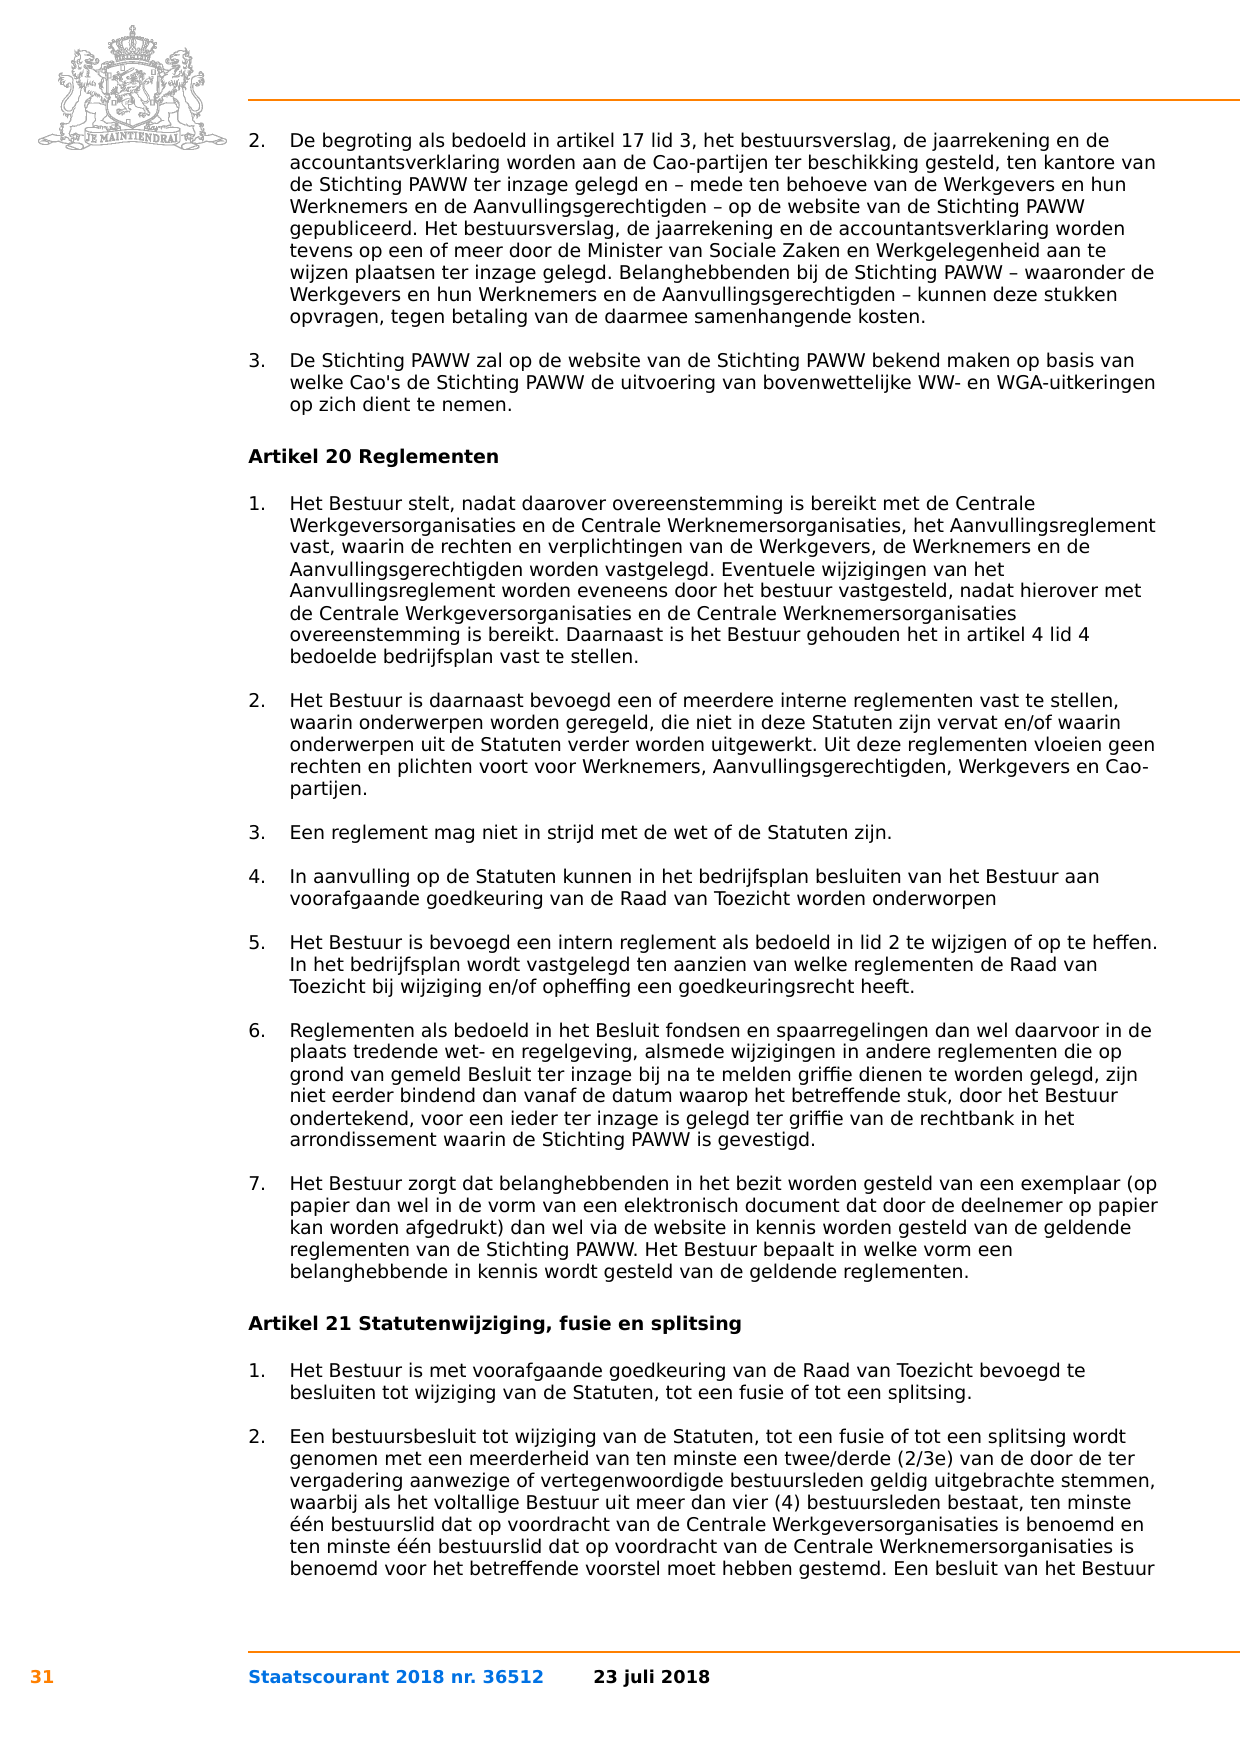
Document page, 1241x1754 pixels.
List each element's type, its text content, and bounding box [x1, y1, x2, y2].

text 2. De begroting als bedoeld in artikel 17 lid 3, het bestuursverslag, de jaarrekening en de accountantsverklaring worden aan de Cao-partijen ter beschikking gesteld, ten kantore van de Stichting PAWW ter inzage gelegd en – mede ten behoeve van de Werkgevers en hun Werknemers en de Aanvullingsgerechtigden – op de website van de Stichting PAWW gepubliceerd. Het bestuursverslag, de jaarrekening en de accountantsverklaring worden tevens op een of meer door de Minister van Sociale Zaken en Werkgelegenheid aan te wijzen plaatsen ter inzage gelegd. Belanghebbenden bij de Stichting PAWW – waaronder de Werkgevers en hun Werknemers en de Aanvullingsgerechtigden – kunnen deze stukken opvragen, tegen betaling van de daarmee samenhangende kosten. [248, 130, 1163, 328]
picture [38, 25, 227, 150]
text 4. In aanvulling op de Statuten kunnen in het bedrijfsplan besluiten van het Bestuur aan voorafgaande goedkeuring van de Raad van Toezicht worden onderworpen [248, 866, 1163, 910]
text 6. Reglementen als bedoeld in het Besluit fondsen en spaarregelingen dan wel daarvoor in de plaats tredende wet- en regelgeving, alsmede wijzigingen in andere reglementen die op grond van gemeld Besluit ter inzage bij na te melden griffie dienen te worden gelegd, zijn niet eerder bindend dan vanaf de datum waarop het betreffende stuk, door het Bestuur ondertekend, voor een ieder ter inzage is gelegd ter griffie van de rechtbank in het arrondissement waarin de Stichting PAWW is gevestigd. [248, 1019, 1163, 1151]
text 3. Een reglement mag niet in strijd met de wet of de Statuten zijn. [248, 822, 1163, 844]
text 7. Het Bestuur zorgt dat belanghebbenden in het bezit worden gesteld van een exemplaar (op papier dan wel in de vorm van een elektronisch document dat door de deelnemer op papier kan worden afgedrukt) dan wel via de website in kennis worden gesteld van de geldende reglementen van de Stichting PAWW. Het Bestuur bepaalt in welke vorm een belanghebbende in kennis wordt gesteld van de geldende reglementen. [248, 1173, 1163, 1283]
text 1. Het Bestuur is met voorafgaande goedkeuring van de Raad van Toezicht bevoegd te besluiten tot wijziging van de Statuten, tot een fusie of tot een splitsing. [248, 1360, 1163, 1404]
subtitle Artikel 21 Statutenwijziging, fusie en splitsing [248, 1313, 1163, 1335]
text 5. Het Bestuur is bevoegd een intern reglement als bedoeld in lid 2 te wijzigen of op te heffen. In het bedrijfsplan wordt vastgelegd ten aanzien van welke reglementen de Raad van Toezicht bij wijziging en/of opheffing een goedkeuringsrecht heeft. [248, 932, 1163, 998]
text 1. Het Bestuur stelt, nadat daarover overeenstemming is bereikt met de Centrale Werkgeversorganisaties en de Centrale Werknemersorganisaties, het Aanvullingsreglement vast, waarin de rechten en verplichtingen van de Werkgevers, de Werknemers en de Aanvullingsgerechtigden worden vastgelegd. Eventuele wijzigingen van het Aanvullingsreglement worden eveneens door het bestuur vastgesteld, nadat hierover met de Centrale Werkgeversorganisaties en de Centrale Werknemersorganisaties overeenstemming is bereikt. Daarnaast is het Bestuur gehouden het in artikel 4 lid 4 bedoelde bedrijfsplan vast te stellen. [248, 492, 1163, 668]
text 2. Een bestuursbesluit tot wijziging van de Statuten, tot een fusie of tot een splitsing wordt genomen met een meerderheid van ten minste een twee/derde (2/3e) van de door de ter vergadering aanwezige of vertegenwoordigde bestuursleden geldig uitgebrachte stemmen, waarbij als het voltallige Bestuur uit meer dan vier (4) bestuursleden bestaat, ten minste één bestuurslid dat op voordracht van de Centrale Werkgeversorganisaties is benoemd en ten minste één bestuurslid dat op voordracht van de Centrale Werknemersorganisaties is benoemd voor het betreffende voorstel moet hebben gestemd. Een besluit van het Bestuur [248, 1426, 1163, 1580]
text 3. De Stichting PAWW zal op de website van de Stichting PAWW bekend maken op basis van welke Cao's de Stichting PAWW de uitvoering van bovenwettelijke WW- en WGA-uitkeringen op zich dient te nemen. [248, 349, 1163, 416]
text 2. Het Bestuur is daarnaast bevoegd een of meerdere interne reglementen vast te stellen, waarin onderwerpen worden geregeld, die niet in deze Statuten zijn vervat en/of waarin onderwerpen uit de Statuten verder worden uitgewerkt. Uit deze reglementen vloeien geen rechten en plichten voort voor Werknemers, Aanvullingsgerechtigden, Werkgevers en Cao-partijen. [248, 690, 1163, 800]
subtitle Artikel 20 Reglementen [248, 446, 1163, 467]
